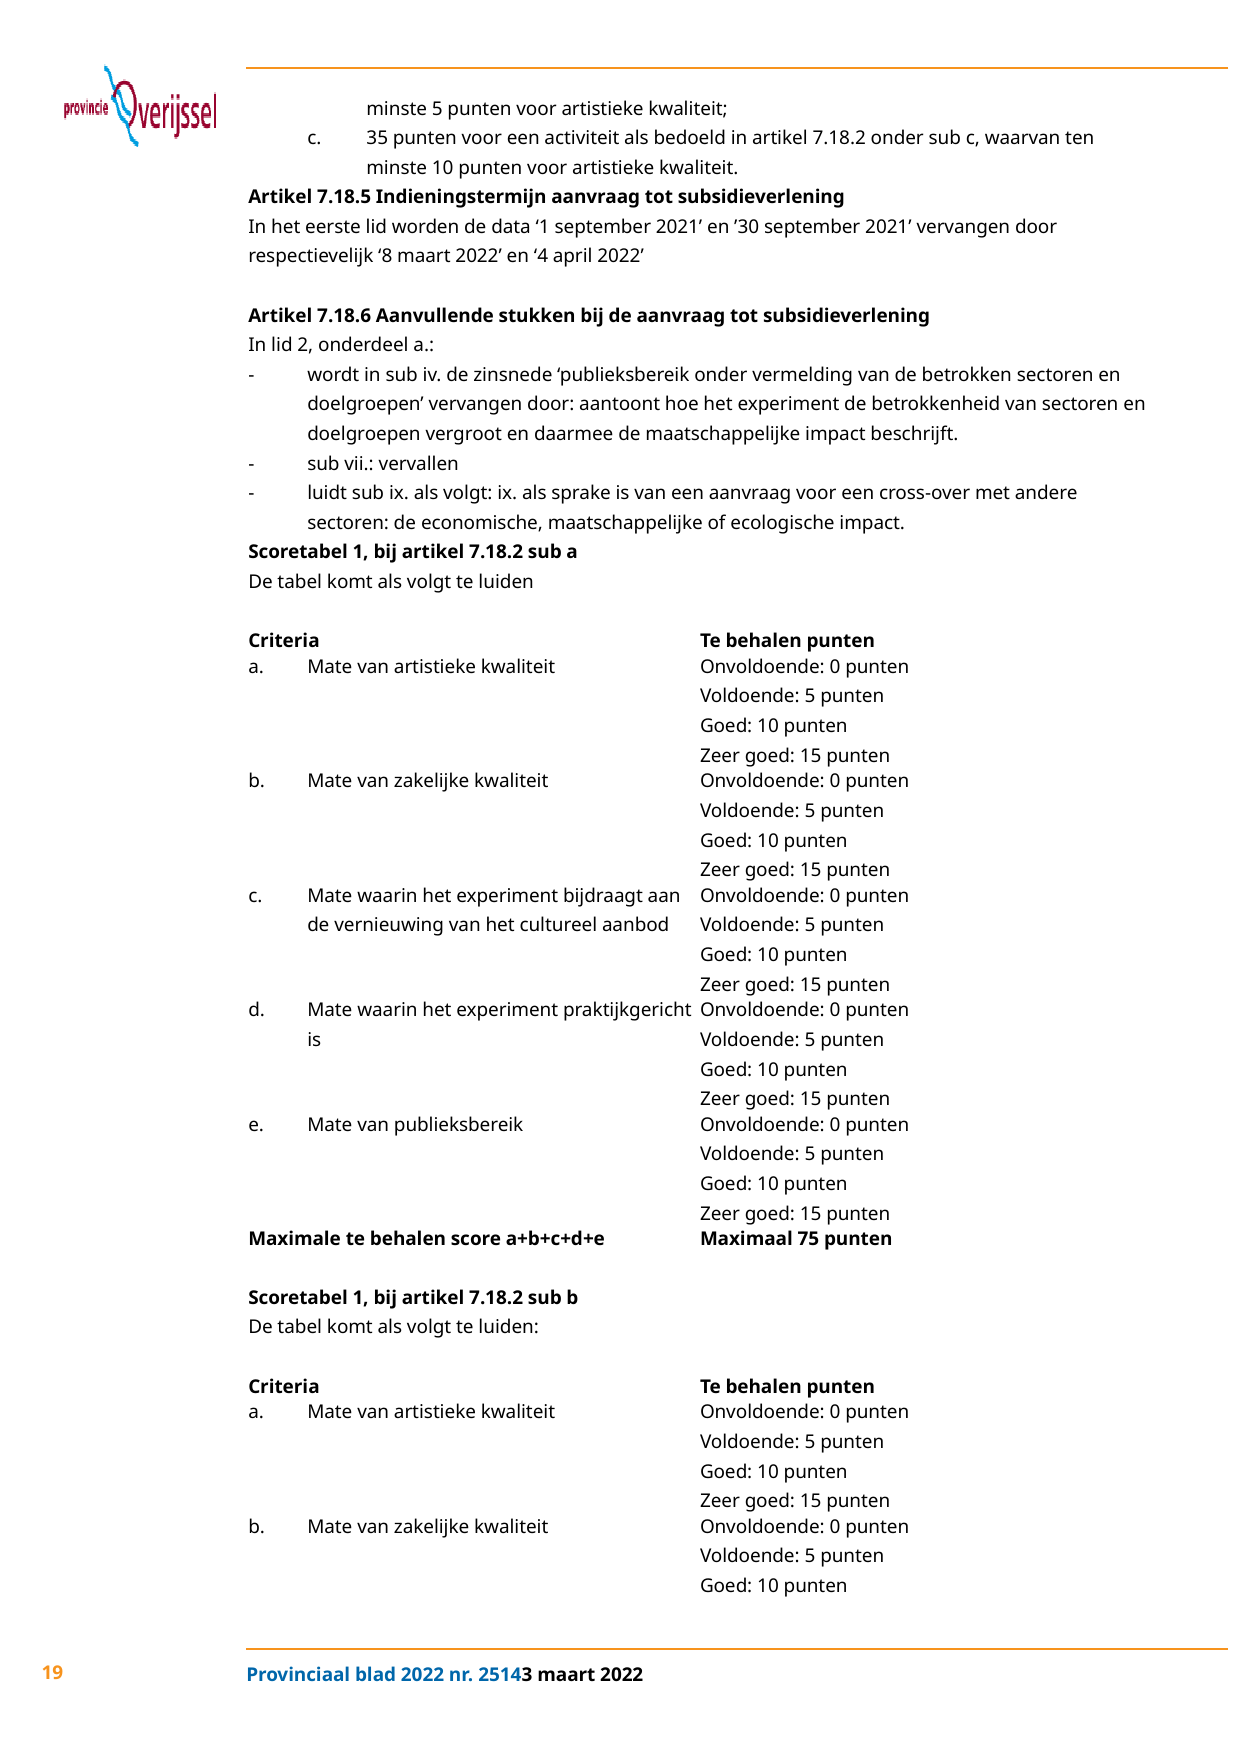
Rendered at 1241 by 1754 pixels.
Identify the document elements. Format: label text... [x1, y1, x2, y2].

table_cell Onvoldoende: 0 punten Voldoende: 5 punten Goed: 10 punten Zeer goed: 15 punten [700, 653, 1152, 768]
table_header Te behalen punten [700, 628, 1152, 653]
table_cell Onvoldoende: 0 punten Voldoende: 5 punten Goed: 10 punten Zeer goed: 15 punten [700, 997, 1152, 1111]
list sub vii.: vervallen [248, 450, 1152, 476]
table_cell Maximale te behalen score a+b+c+d+e [248, 1226, 700, 1251]
table_cell Mate van zakelijke kwaliteit [248, 768, 700, 882]
table_cell Mate van artistieke kwaliteit [248, 653, 700, 768]
table_header Te behalen punten [700, 1373, 1152, 1399]
table_cell Onvoldoende: 0 punten Voldoende: 5 punten Goed: 10 punten Zeer goed: 15 punten [700, 768, 1152, 882]
table_cell Mate van publieksbereik [248, 1111, 700, 1226]
text In lid 2, onderdeel a.: [248, 331, 1152, 357]
text Artikel 7.18.6 Aanvullende stukken bij de aanvraag tot subsidieverlening [248, 302, 1152, 328]
table_cell Onvoldoende: 0 punten Voldoende: 5 punten Goed: 10 punten Zeer goed: 15 punten [700, 1399, 1152, 1513]
list minste 5 punten voor artistieke kwaliteit; [307, 95, 1152, 121]
picture [41, 47, 231, 172]
table_header Criteria [248, 1373, 700, 1399]
table_cell Mate waarin het experiment bijdraagt aan de vernieuwing van het cultureel aanbod [248, 882, 700, 997]
table_cell Onvoldoende: 0 punten Voldoende: 5 punten Goed: 10 punten [700, 1513, 1152, 1598]
text Artikel 7.18.5 Indieningstermijn aanvraag tot subsidieverlening [248, 183, 1152, 209]
list luidt sub ix. als volgt: ix. als sprake is van een aanvraag voor een cross-over met andere sectoren: de economische, maatschappelijke of ecologische impact. [248, 479, 1152, 535]
table_cell Mate van artistieke kwaliteit [248, 1399, 700, 1513]
table_cell Maximaal 75 punten [700, 1226, 1152, 1251]
table_header Criteria [248, 628, 700, 653]
list wordt in sub iv. de zinsnede ‘publieksbereik onder vermelding van de betrokken sectoren en doelgroepen’ vervangen door: aantoont hoe het experiment de betrokkenheid van sectoren en doelgroepen vergroot en daarmee de maatschappelijke impact beschrijft. [248, 361, 1152, 446]
table_cell Mate van zakelijke kwaliteit [248, 1513, 700, 1598]
table_cell Mate waarin het experiment praktijkgericht is [248, 997, 700, 1111]
list 35 punten voor een activiteit als bedoeld in artikel 7.18.2 onder sub c, waarvan ten minste 10 punten voor artistieke kwaliteit. [307, 124, 1152, 180]
text In het eerste lid worden de data ‘1 september 2021’ en ’30 september 2021’ vervangen door respectievelijk ‘8 maart 2022’ en ‘4 april 2022’ [248, 213, 1152, 268]
text De tabel komt als volgt te luiden: [248, 1314, 1152, 1339]
text Scoretabel 1, bij artikel 7.18.2 sub a [248, 538, 1152, 564]
table_cell Onvoldoende: 0 punten Voldoende: 5 punten Goed: 10 punten Zeer goed: 15 punten [700, 1111, 1152, 1226]
text De tabel komt als volgt te luiden [248, 568, 1152, 594]
text Scoretabel 1, bij artikel 7.18.2 sub b [248, 1284, 1152, 1310]
table_cell Onvoldoende: 0 punten Voldoende: 5 punten Goed: 10 punten Zeer goed: 15 punten [700, 882, 1152, 997]
